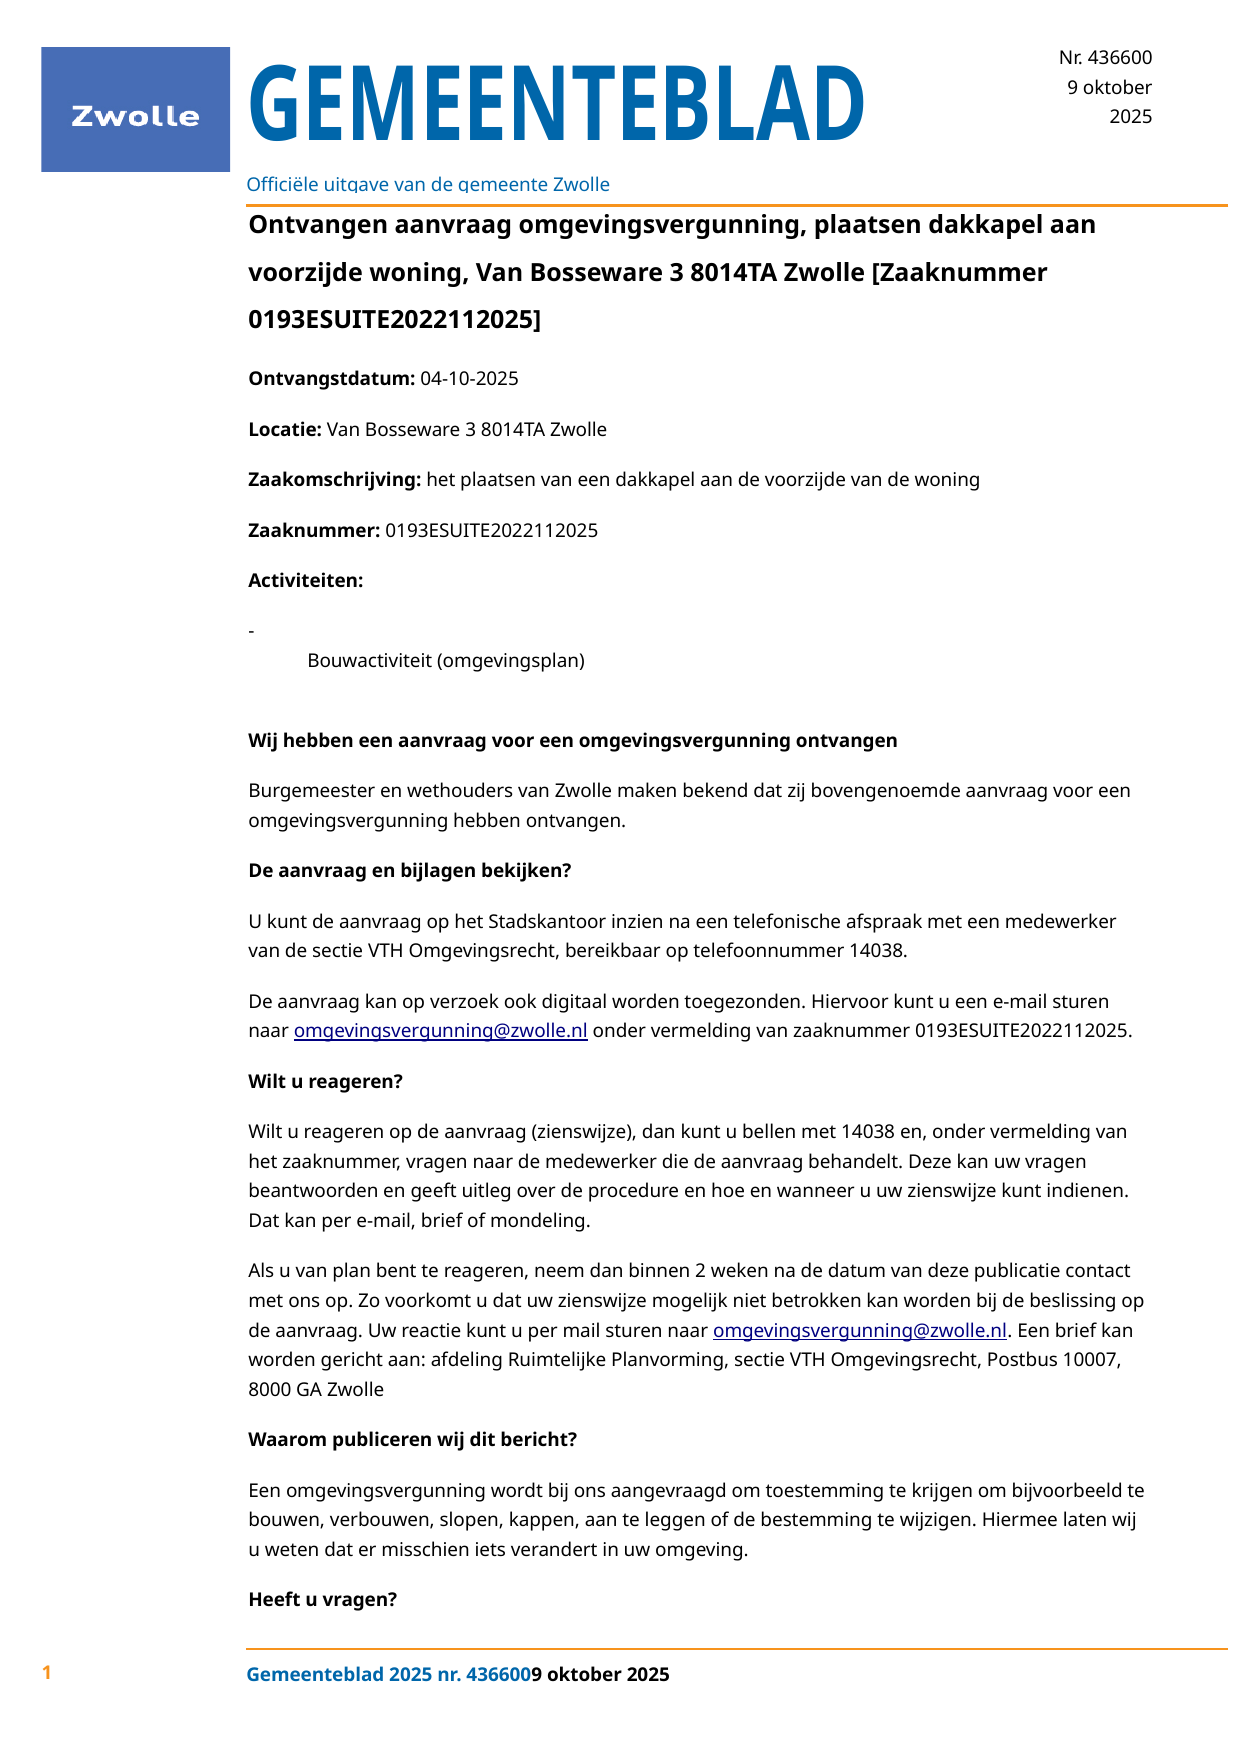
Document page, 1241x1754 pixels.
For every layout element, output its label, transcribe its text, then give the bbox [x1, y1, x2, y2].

text Waarom publiceren wij dit bericht? [248, 1426, 1152, 1452]
text Heeft u vragen? [248, 1586, 1152, 1612]
text De aanvraag en bijlagen bekijken? [248, 858, 1152, 883]
text Locatie: Van Bosseware 3 8014TA Zwolle [248, 416, 1152, 442]
text Zaakomschrijving: het plaatsen van een dakkapel aan de voorzijde van de woning [248, 466, 1152, 492]
text Een omgevingsvergunning wordt bij ons aangevraagd om toestemming te krijgen om bijvoorbeeld te bouwen, verbouwen, slopen, kappen, aan te leggen of de bestemming te wijzigen. Hiermee laten wij u weten dat er misschien iets verandert in uw omgeving. [248, 1477, 1152, 1562]
text Wilt u reageren? [248, 1068, 1152, 1094]
text Ontvangen aanvraag omgevingsvergunning, plaatsen dakkapel aan voorzijde woning, Van Bosseware 3 8014TA Zwolle [Zaaknummer 0193ESUITE2022112025] [248, 207, 1152, 336]
text Als u van plan bent te reageren, neem dan binnen 2 weken na de datum van deze publicatie contact met ons op. Zo voorkomt u dat uw zienswijze mogelijk niet betrokken kan worden bij de beslissing op de aanvraag. Uw reactie kunt u per mail sturen naar omgevingsvergunning@zwolle.nl. Een brief kan worden gericht aan: afdeling Ruimtelijke Planvorming, sectie VTH Omgevingsrecht, Postbus 10007, 8000 GA Zwolle [248, 1258, 1152, 1402]
text U kunt de aanvraag op het Stadskantoor inzien na een telefonische afspraak met een medewerker van de sectie VTH Omgevingsrecht, bereikbaar op telefoonnummer 14038. [248, 908, 1152, 963]
text Zaaknummer: 0193ESUITE2022112025 [248, 517, 1152, 542]
text Wilt u reageren op de aanvraag (zienswijze), dan kunt u bellen met 14038 en, onder vermelding van het zaaknummer, vragen naar de medewerker die de aanvraag behandelt. Deze kan uw vragen beantwoorden en geeft uitleg over de procedure en hoe en wanneer u uw zienswijze kunt indienen. Dat kan per e-mail, brief of mondeling. [248, 1118, 1152, 1233]
list Bouwactiviteit (omgevingsplan) [248, 647, 1152, 673]
text Wij hebben een aanvraag voor een omgevingsvergunning ontvangen [248, 727, 1152, 753]
text De aanvraag kan op verzoek ook digitaal worden toegezonden. Hiervoor kunt u een e-mail sturen naar omgevingsvergunning@zwolle.nl onder vermelding van zaaknummer 0193ESUITE2022112025. [248, 988, 1152, 1043]
text Ontvangstdatum: 04-10-2025 [248, 366, 1152, 391]
text Burgemeester en wethouders van Zwolle maken bekend dat zij bovengenoemde aanvraag voor een omgevingsvergunning hebben ontvangen. [248, 778, 1152, 833]
picture [41, 47, 231, 172]
text Activiteiten: [248, 567, 1152, 593]
